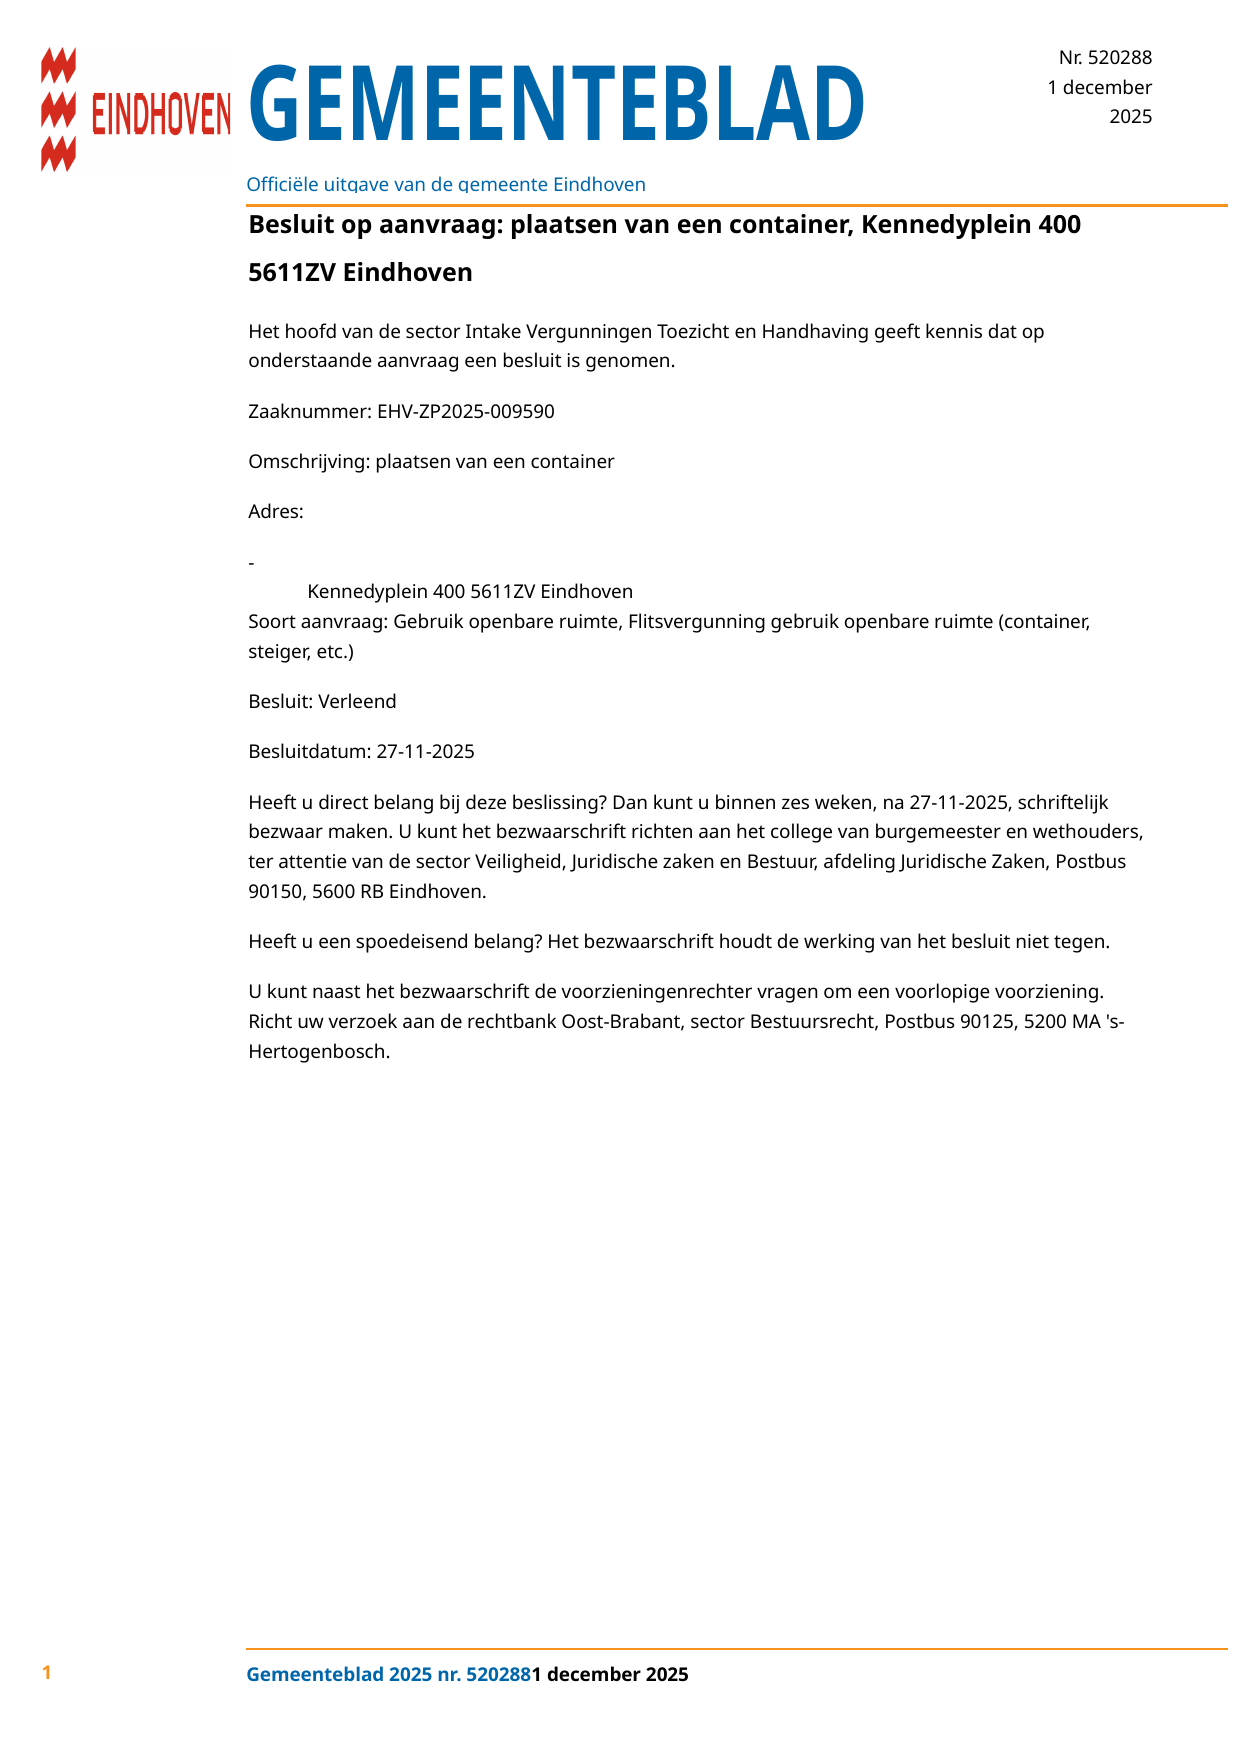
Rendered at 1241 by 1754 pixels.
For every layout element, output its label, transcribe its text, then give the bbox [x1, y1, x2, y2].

list Kennedyplein 400 5611ZV Eindhoven [248, 579, 1152, 604]
text Adres: [248, 499, 1152, 524]
text Besluitdatum: 27-11-2025 [248, 739, 1152, 764]
text Soort aanvraag: Gebruik openbare ruimte, Flitsvergunning gebruik openbare ruimte (container, steiger, etc.) [248, 608, 1152, 664]
picture [41, 47, 231, 172]
text Het hoofd van de sector Intake Vergunningen Toezicht en Handhaving geeft kennis dat op onderstaande aanvraag een besluit is genomen. [248, 318, 1152, 373]
text Heeft u direct belang bij deze beslissing? Dan kunt u binnen zes weken, na 27-11-2025, schriftelijk bezwaar maken. U kunt het bezwaarschrift richten aan het college van burgemeester en wethouders, ter attentie van de sector Veiligheid, Juridische zaken en Bestuur, afdeling Juridische Zaken, Postbus 90150, 5600 RB Eindhoven. [248, 789, 1152, 904]
text Besluit op aanvraag: plaatsen van een container, Kennedyplein 400 5611ZV Eindhoven [248, 207, 1152, 288]
text Besluit: Verleend [248, 688, 1152, 714]
text Heeft u een spoedeisend belang? Het bezwaarschrift houdt de werking van het besluit niet tegen. [248, 928, 1152, 954]
text U kunt naast het bezwaarschrift de voorzieningenrechter vragen om een voorlopige voorziening. Richt uw verzoek aan de rechtbank Oost-Brabant, sector Bestuursrecht, Postbus 90125, 5200 MA 's-Hertogenbosch. [248, 979, 1152, 1064]
text Zaaknummer: EHV-ZP2025-009590 [248, 398, 1152, 424]
text Omschrijving: plaatsen van een container [248, 448, 1152, 474]
